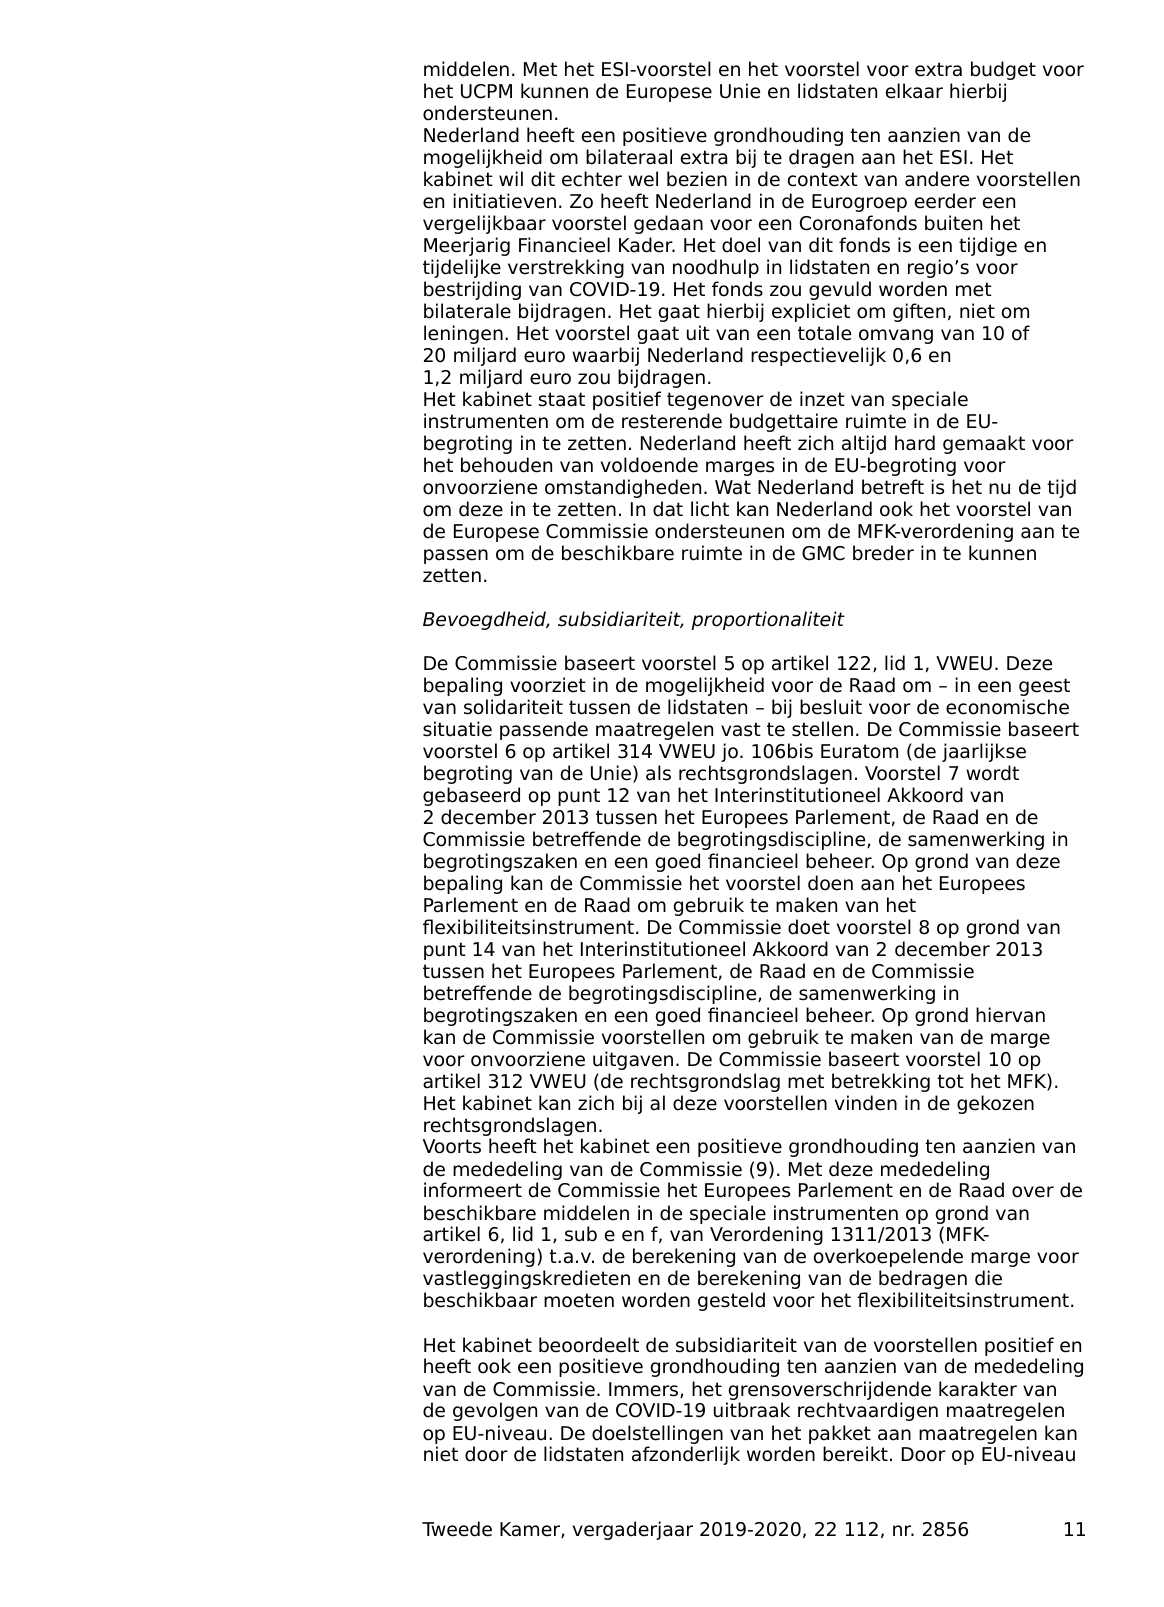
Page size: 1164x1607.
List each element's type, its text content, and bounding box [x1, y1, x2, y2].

subtitle Bevoegdheid, subsidiariteit, proportionaliteit [422, 609, 1087, 631]
text Het kabinet beoordeelt de subsidiariteit van de voorstellen positief en heeft ook een positieve grondhouding ten aanzien van de mededeling van de Commissie. Immers, het grensoverschrijdende karakter van de gevolgen van de COVID-19 uitbraak rechtvaardigen maatregelen op EU-niveau. De doelstellingen van het pakket aan maatregelen kan niet door de lidstaten afzonderlijk worden bereikt. Door op EU-niveau [422, 1334, 1087, 1466]
text Het kabinet staat positief tegenover de inzet van speciale instrumenten om de resterende budgettaire ruimte in de EU-begroting in te zetten. Nederland heeft zich altijd hard gemaakt voor het behouden van voldoende marges in de EU-begroting voor onvoorziene omstandigheden. Wat Nederland betreft is het nu de tijd om deze in te zetten. In dat licht kan Nederland ook het voorstel van de Europese Commissie ondersteunen om de MFK-verordening aan te passen om de beschikbare ruimte in de GMC breder in te kunnen zetten. [422, 389, 1087, 587]
text Voorts heeft het kabinet een positieve grondhouding ten aanzien van de mededeling van de Commissie (9). Met deze mededeling informeert de Commissie het Europees Parlement en de Raad over de beschikbare middelen in de speciale instrumenten op grond van artikel 6, lid 1, sub e en f, van Verordening 1311/2013 (MFK-verordening) t.a.v. de berekening van de overkoepelende marge voor vastleggingskredieten en de berekening van de bedragen die beschikbaar moeten worden gesteld voor het flexibiliteitsinstrument. [422, 1136, 1087, 1312]
text De Commissie baseert voorstel 5 op artikel 122, lid 1, VWEU. Deze bepaling voorziet in de mogelijkheid voor de Raad om – in een geest van solidariteit tussen de lidstaten – bij besluit voor de economische situatie passende maatregelen vast te stellen. De Commissie baseert voorstel 6 op artikel 314 VWEU jo. 106bis Euratom (de jaarlijkse begroting van de Unie) als rechtsgrondslagen. Voorstel 7 wordt gebaseerd op punt 12 van het Interinstitutioneel Akkoord van 2 december 2013 tussen het Europees Parlement, de Raad en de Commissie betreffende de begrotingsdiscipline, de samenwerking in begrotingszaken en een goed financieel beheer. Op grond van deze bepaling kan de Commissie het voorstel doen aan het Europees Parlement en de Raad om gebruik te maken van het flexibiliteitsinstrument. De Commissie doet voorstel 8 op grond van punt 14 van het Interinstitutioneel Akkoord van 2 december 2013 tussen het Europees Parlement, de Raad en de Commissie betreffende de begrotingsdiscipline, de samenwerking in begrotingszaken en een goed financieel beheer. Op grond hiervan kan de Commissie voorstellen om gebruik te maken van de marge voor onvoorziene uitgaven. De Commissie baseert voorstel 10 op artikel 312 VWEU (de rechtsgrondslag met betrekking tot het MFK). Het kabinet kan zich bij al deze voorstellen vinden in de gekozen rechtsgrondslagen. [422, 653, 1087, 1136]
text middelen. Met het ESI-voorstel en het voorstel voor extra budget voor het UCPM kunnen de Europese Unie en lidstaten elkaar hierbij ondersteunen. [422, 59, 1087, 125]
text Nederland heeft een positieve grondhouding ten aanzien van de mogelijkheid om bilateraal extra bij te dragen aan het ESI. Het kabinet wil dit echter wel bezien in de context van andere voorstellen en initiatieven. Zo heeft Nederland in de Eurogroep eerder een vergelijkbaar voorstel gedaan voor een Coronafonds buiten het Meerjarig Financieel Kader. Het doel van dit fonds is een tijdige en tijdelijke verstrekking van noodhulp in lidstaten en regio’s voor bestrijding van COVID-19. Het fonds zou gevuld worden met bilaterale bijdragen. Het gaat hierbij expliciet om giften, niet om leningen. Het voorstel gaat uit van een totale omvang van 10 of 20 miljard euro waarbij Nederland respectievelijk 0,6 en 1,2 miljard euro zou bijdragen. [422, 125, 1087, 389]
